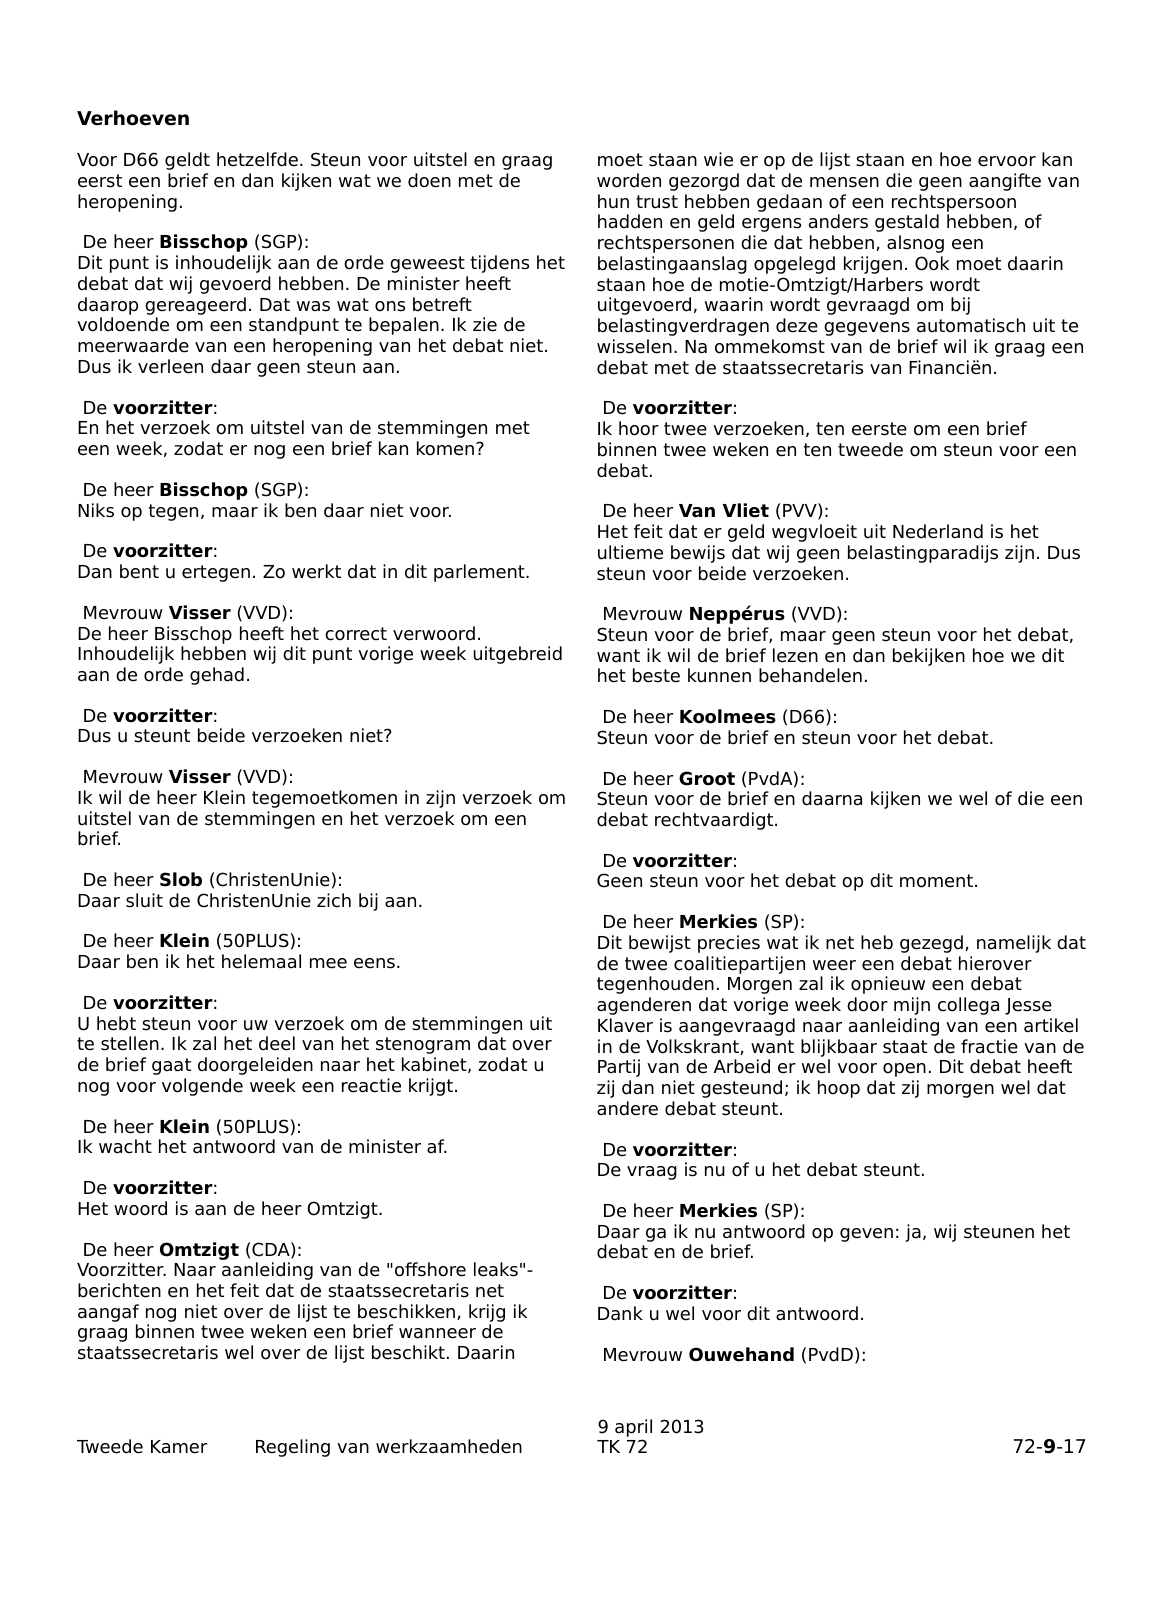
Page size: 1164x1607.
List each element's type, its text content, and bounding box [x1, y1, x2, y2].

text En het verzoek om uitstel van de stemmingen met een week, zodat er nog een brief kan komen? [77, 418, 567, 460]
text De heer Merkies (SP): [596, 1201, 1087, 1222]
text De voorzitter: [596, 1283, 1087, 1304]
text Steun voor de brief en steun voor het debat. [596, 728, 1087, 748]
text Voor D66 geldt hetzelfde. Steun voor uitstel en graag eerst een brief en dan kijken wat we doen met de heropening. [77, 150, 567, 212]
text Mevrouw Ouwehand (PvdD): [596, 1344, 1087, 1365]
text Dit punt is inhoudelijk aan de orde geweest tijdens het debat dat wij gevoerd hebben. De minister heeft daarop gereageerd. Dat was wat ons betreft voldoende om een standpunt te bepalen. Ik zie de meerwaarde van een heropening van het debat niet. Dus ik verleen daar geen steun aan. [77, 253, 567, 377]
text Het feit dat er geld wegvloeit uit Nederland is het ultieme bewijs dat wij geen belastingparadijs zijn. Dus steun voor beide verzoeken. [596, 522, 1087, 584]
text De voorzitter: [596, 851, 1087, 871]
text De heer Bisschop (SGP): [77, 232, 567, 253]
text Daar ben ik het helemaal mee eens. [77, 952, 567, 973]
text De heer Bisschop heeft het correct verwoord. Inhoudelijk hebben wij dit punt vorige week uitgebreid aan de orde gehad. [77, 623, 567, 686]
text Het woord is aan de heer Omtzigt. [77, 1199, 567, 1219]
text Dit bewijst precies wat ik net heb gezegd, namelijk dat de twee coalitiepartijen weer een debat hierover tegenhouden. Morgen zal ik opnieuw een debat agenderen dat vorige week door mijn collega Jesse Klaver is aangevraagd naar aanleiding van een artikel in de Volkskrant, want blijkbaar staat de fractie van de Partij van de Arbeid er wel voor open. Dit debat heeft zij dan niet gesteund; ik hoop dat zij morgen wel dat andere debat steunt. [596, 933, 1087, 1119]
text Ik wacht het antwoord van de minister af. [77, 1137, 567, 1158]
text De voorzitter: [77, 993, 567, 1013]
text Steun voor de brief en daarna kijken we wel of die een debat rechtvaardigt. [596, 789, 1087, 831]
text Ik wil de heer Klein tegemoetkomen in zijn verzoek om uitstel van de stemmingen en het verzoek om een brief. [77, 788, 567, 850]
text Daar sluit de ChristenUnie zich bij aan. [77, 891, 567, 911]
text De heer Van Vliet (PVV): [596, 501, 1087, 522]
text Dank u wel voor dit antwoord. [596, 1304, 1087, 1324]
text De heer Omtzigt (CDA): [77, 1239, 567, 1260]
text Dan bent u ertegen. Zo werkt dat in dit parlement. [77, 562, 567, 583]
text De heer Slob (ChristenUnie): [77, 870, 567, 891]
text Ik hoor twee verzoeken, ten eerste om een brief binnen twee weken en ten tweede om steun voor een debat. [596, 419, 1087, 481]
text De heer Klein (50PLUS): [77, 931, 567, 952]
text De voorzitter: [77, 706, 567, 726]
text Geen steun voor het debat op dit moment. [596, 871, 1087, 892]
text De voorzitter: [77, 541, 567, 562]
text De voorzitter: [77, 397, 567, 418]
text De heer Bisschop (SGP): [77, 480, 567, 500]
text De voorzitter: [596, 398, 1087, 419]
text De heer Groot (PvdA): [596, 768, 1087, 789]
text Daar ga ik nu antwoord op geven: ja, wij steunen het debat en de brief. [596, 1222, 1087, 1263]
text De heer Merkies (SP): [596, 912, 1087, 933]
text De vraag is nu of u het debat steunt. [596, 1160, 1087, 1181]
text De heer Klein (50PLUS): [77, 1116, 567, 1137]
text moet staan wie er op de lijst staan en hoe ervoor kan worden gezorgd dat de mensen die geen aangifte van hun trust hebben gedaan of een rechtspersoon hadden en geld ergens anders gestald hebben, of rechtspersonen die dat hebben, alsnog een belastingaanslag opgelegd krijgen. Ook moet daarin staan hoe de motie-Omtzigt/Harbers wordt uitgevoerd, waarin wordt gevraagd om bij belastingverdragen deze gegevens automatisch uit te wisselen. Na ommekomst van de brief wil ik graag een debat met de staatssecretaris van Financiën. [596, 150, 1087, 378]
text Mevrouw Neppérus (VVD): [596, 604, 1087, 625]
text Mevrouw Visser (VVD): [77, 767, 567, 788]
text U hebt steun voor uw verzoek om de stemmingen uit te stellen. Ik zal het deel van het stenogram dat over de brief gaat doorgeleiden naar het kabinet, zodat u nog voor volgende week een reactie krijgt. [77, 1013, 567, 1096]
text De voorzitter: [77, 1178, 567, 1199]
text Mevrouw Visser (VVD): [77, 603, 567, 623]
text Dus u steunt beide verzoeken niet? [77, 726, 567, 747]
text De voorzitter: [596, 1139, 1087, 1160]
text De heer Koolmees (D66): [596, 707, 1087, 728]
text Voorzitter. Naar aanleiding van de "offshore leaks"-berichten en het feit dat de staatssecretaris net aangaf nog niet over de lijst te beschikken, krijg ik graag binnen twee weken een brief wanneer de staatssecretaris wel over de lijst beschikt. Daarin [77, 1260, 567, 1364]
text Steun voor de brief, maar geen steun voor het debat, want ik wil de brief lezen en dan bekijken hoe we dit het beste kunnen behandelen. [596, 625, 1087, 687]
text Niks op tegen, maar ik ben daar niet voor. [77, 500, 567, 521]
